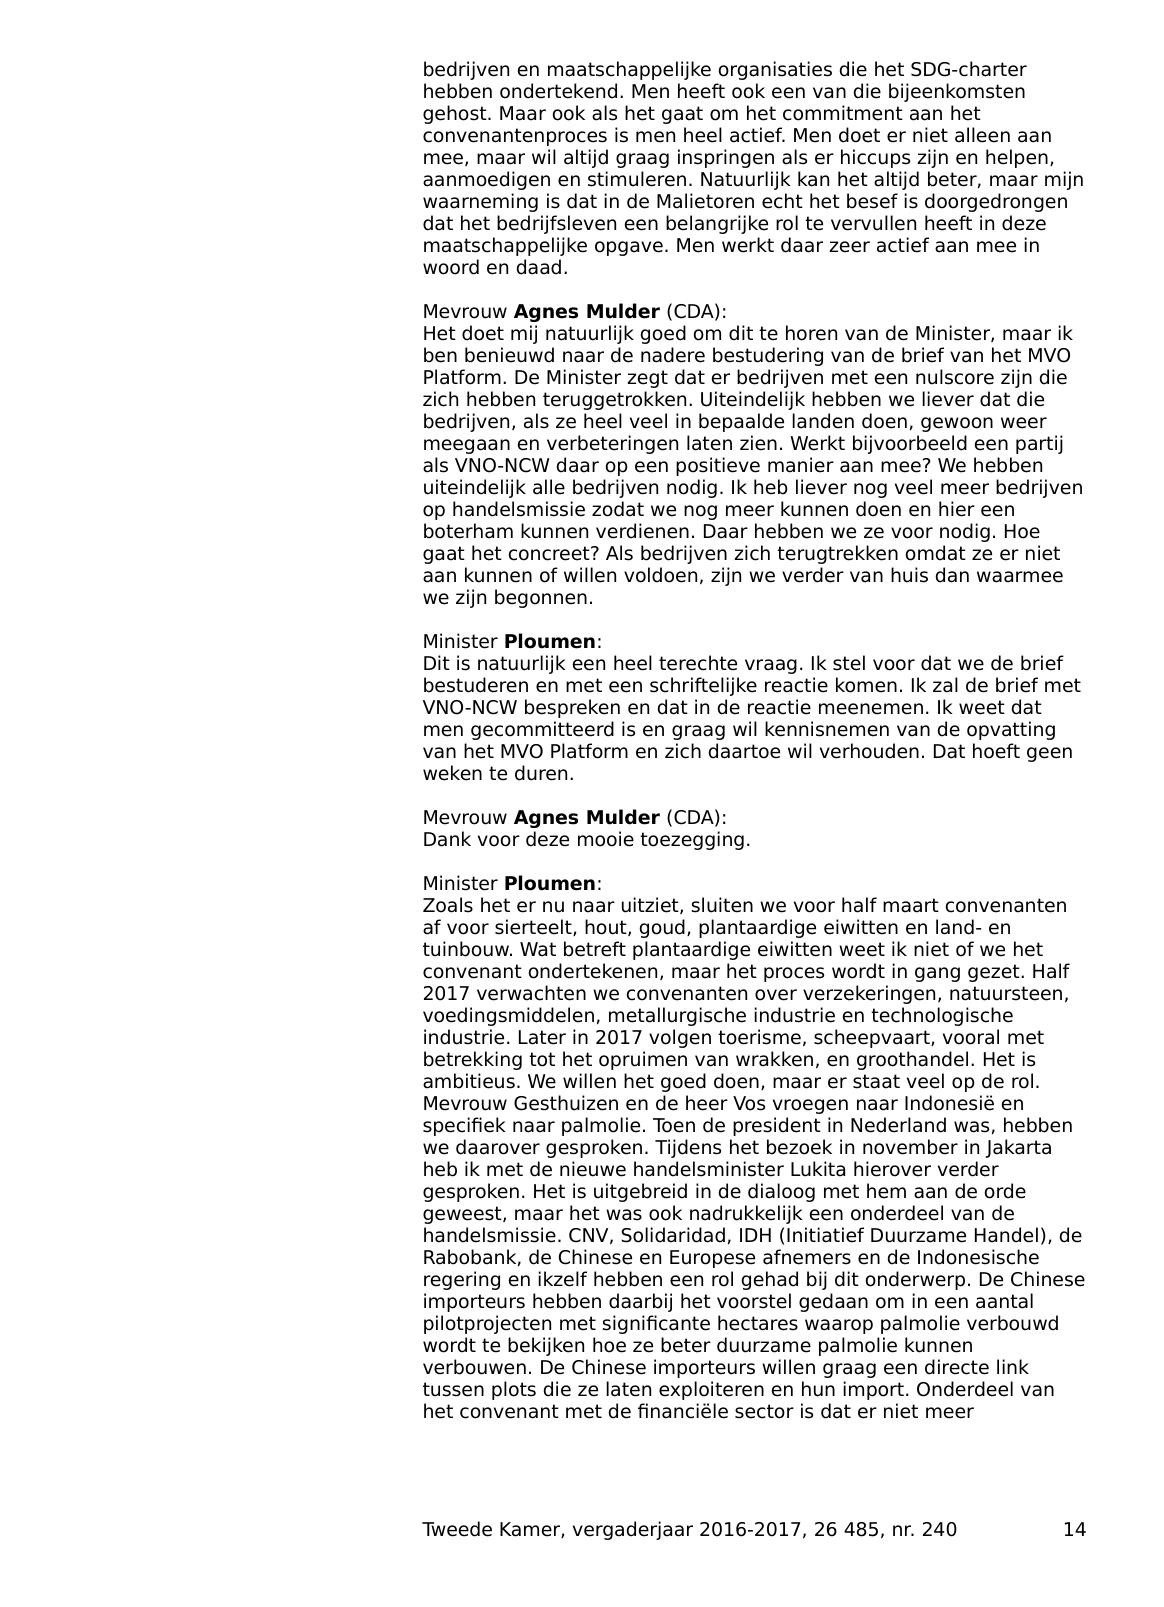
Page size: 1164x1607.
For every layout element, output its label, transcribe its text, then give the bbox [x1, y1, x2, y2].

text Dank voor deze mooie toezegging. [422, 829, 1087, 851]
text Mevrouw Agnes Mulder (CDA): [422, 301, 1087, 323]
text Dit is natuurlijk een heel terechte vraag. Ik stel voor dat we de brief bestuderen en met een schriftelijke reactie komen. Ik zal de brief met VNO-NCW bespreken en dat in de reactie meenemen. Ik weet dat men gecommitteerd is en graag wil kennisnemen van de opvatting van het MVO Platform en zich daartoe wil verhouden. Dat hoeft geen weken te duren. [422, 653, 1087, 785]
text Minister Ploumen: [422, 873, 1087, 895]
text Het doet mij natuurlijk goed om dit te horen van de Minister, maar ik ben benieuwd naar de nadere bestudering van de brief van het MVO Platform. De Minister zegt dat er bedrijven met een nulscore zijn die zich hebben teruggetrokken. Uiteindelijk hebben we liever dat die bedrijven, als ze heel veel in bepaalde landen doen, gewoon weer meegaan en verbeteringen laten zien. Werkt bijvoorbeeld een partij als VNO-NCW daar op een positieve manier aan mee? We hebben uiteindelijk alle bedrijven nodig. Ik heb liever nog veel meer bedrijven op handelsmissie zodat we nog meer kunnen doen en hier een boterham kunnen verdienen. Daar hebben we ze voor nodig. Hoe gaat het concreet? Als bedrijven zich terugtrekken omdat ze er niet aan kunnen of willen voldoen, zijn we verder van huis dan waarmee we zijn begonnen. [422, 323, 1087, 609]
text Mevrouw Gesthuizen en de heer Vos vroegen naar Indonesië en specifiek naar palmolie. Toen de president in Nederland was, hebben we daarover gesproken. Tijdens het bezoek in november in Jakarta heb ik met de nieuwe handelsminister Lukita hierover verder gesproken. Het is uitgebreid in de dialoog met hem aan de orde geweest, maar het was ook nadrukkelijk een onderdeel van de handelsmissie. CNV, Solidaridad, IDH (Initiatief Duurzame Handel), de Rabobank, de Chinese en Europese afnemers en de Indonesische regering en ikzelf hebben een rol gehad bij dit onderwerp. De Chinese importeurs hebben daarbij het voorstel gedaan om in een aantal pilotprojecten met significante hectares waarop palmolie verbouwd wordt te bekijken hoe ze beter duurzame palmolie kunnen verbouwen. De Chinese importeurs willen graag een directe link tussen plots die ze laten exploiteren en hun import. Onderdeel van het convenant met de financiële sector is dat er niet meer [422, 1093, 1087, 1423]
text Minister Ploumen: [422, 631, 1087, 653]
text Mevrouw Agnes Mulder (CDA): [422, 807, 1087, 829]
text Zoals het er nu naar uitziet, sluiten we voor half maart convenanten af voor sierteelt, hout, goud, plantaardige eiwitten en land- en tuinbouw. Wat betreft plantaardige eiwitten weet ik niet of we het convenant ondertekenen, maar het proces wordt in gang gezet. Half 2017 verwachten we convenanten over verzekeringen, natuursteen, voedingsmiddelen, metallurgische industrie en technologische industrie. Later in 2017 volgen toerisme, scheepvaart, vooral met betrekking tot het opruimen van wrakken, en groothandel. Het is ambitieus. We willen het goed doen, maar er staat veel op de rol. [422, 895, 1087, 1093]
text bedrijven en maatschappelijke organisaties die het SDG-charter hebben ondertekend. Men heeft ook een van die bijeenkomsten gehost. Maar ook als het gaat om het commitment aan het convenantenproces is men heel actief. Men doet er niet alleen aan mee, maar wil altijd graag inspringen als er hiccups zijn en helpen, aanmoedigen en stimuleren. Natuurlijk kan het altijd beter, maar mijn waarneming is dat in de Malietoren echt het besef is doorgedrongen dat het bedrijfsleven een belangrijke rol te vervullen heeft in deze maatschappelijke opgave. Men werkt daar zeer actief aan mee in woord en daad. [422, 59, 1087, 279]
